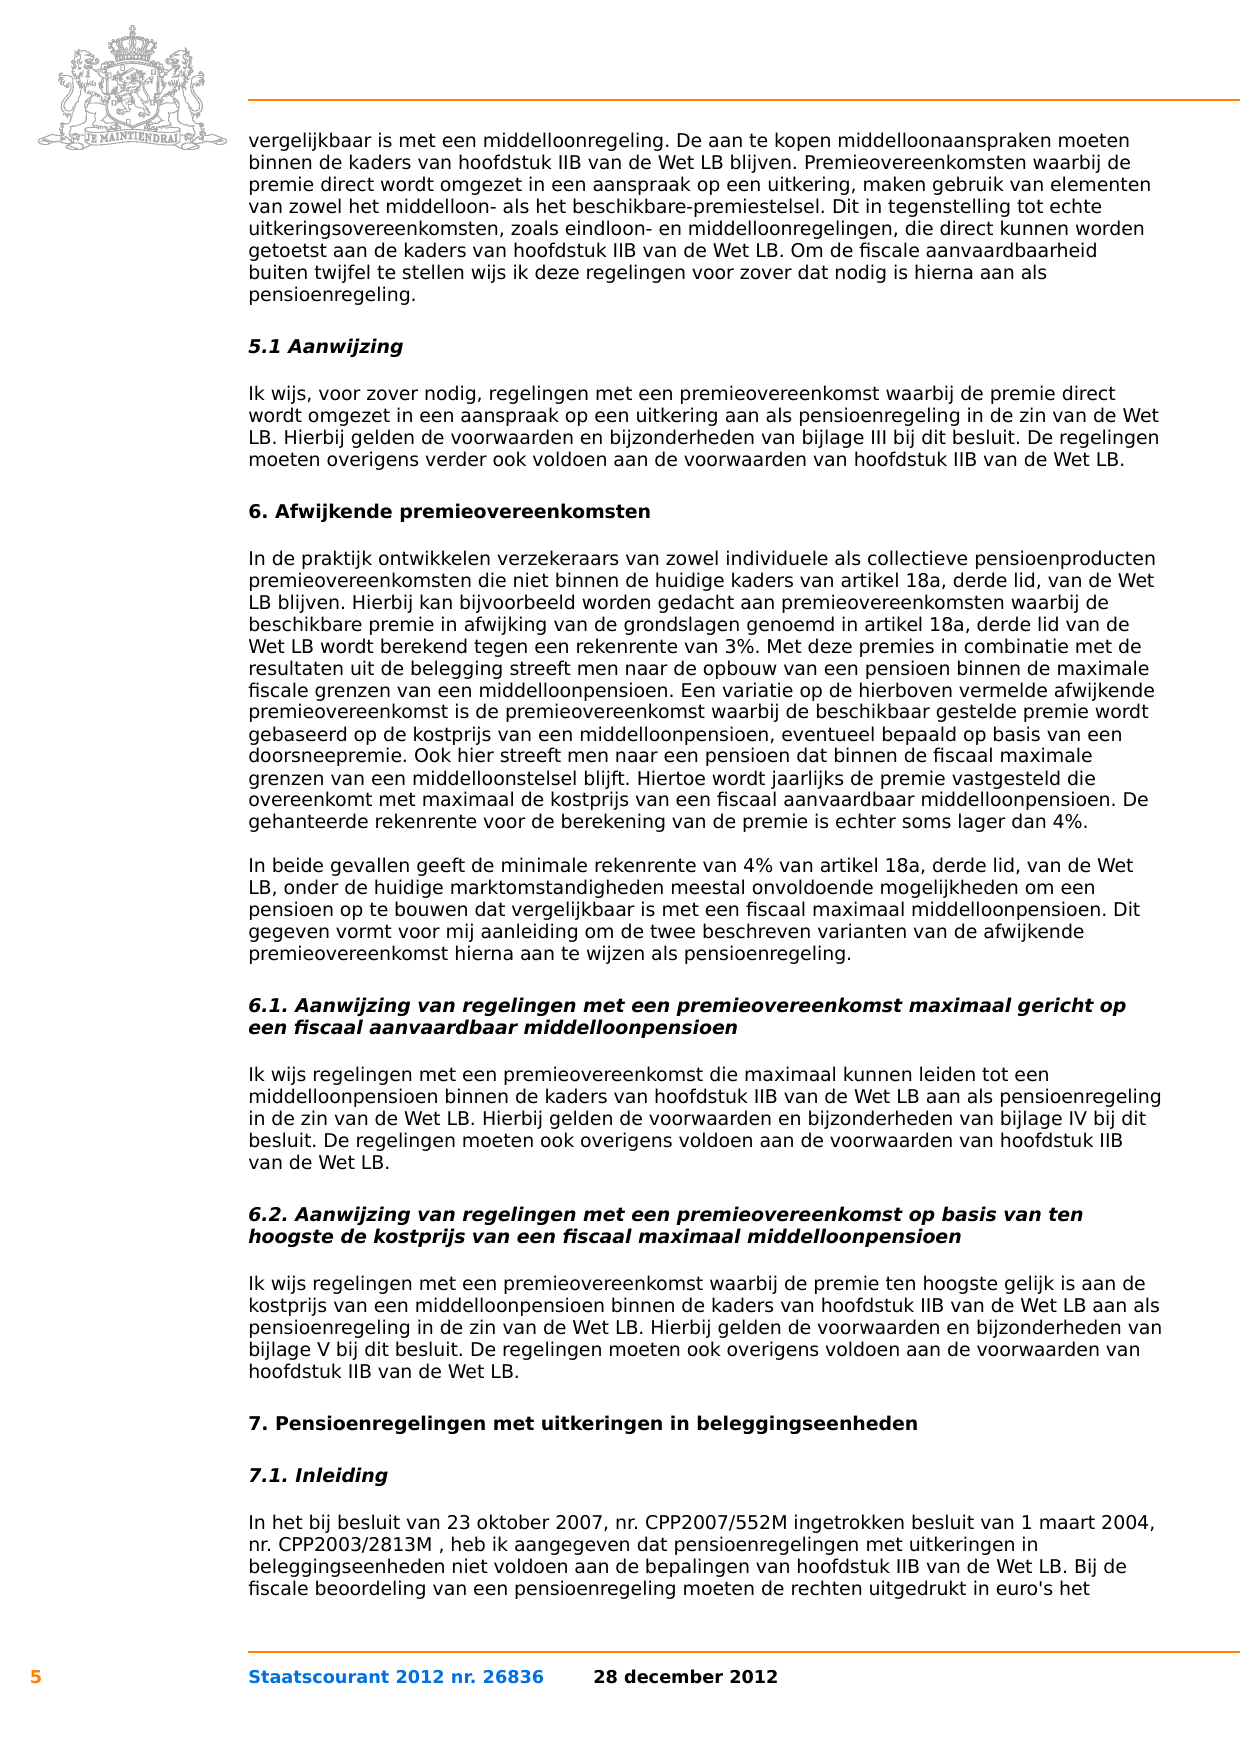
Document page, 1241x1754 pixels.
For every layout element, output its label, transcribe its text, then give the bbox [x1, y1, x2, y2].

subtitle 7.1. Inleiding [248, 1465, 1163, 1487]
text In beide gevallen geeft de minimale rekenrente van 4% van artikel 18a, derde lid, van de Wet LB, onder de huidige marktomstandigheden meestal onvoldoende mogelijkheden om een pensioen op te bouwen dat vergelijkbaar is met een fiscaal maximaal middelloonpensioen. Dit gegeven vormt voor mij aanleiding om de twee beschreven varianten van de afwijkende premieovereenkomst hierna aan te wijzen als pensioenregeling. [248, 855, 1163, 965]
subtitle 7. Pensioenregelingen met uitkeringen in beleggingseenheden [248, 1413, 1163, 1435]
text In de praktijk ontwikkelen verzekeraars van zowel individuele als collectieve pensioenproducten premieovereenkomsten die niet binnen de huidige kaders van artikel 18a, derde lid, van de Wet LB blijven. Hierbij kan bijvoorbeeld worden gedacht aan premieovereenkomsten waarbij de beschikbare premie in afwijking van de grondslagen genoemd in artikel 18a, derde lid van de Wet LB wordt berekend tegen een rekenrente van 3%. Met deze premies in combinatie met de resultaten uit de belegging streeft men naar de opbouw van een pensioen binnen de maximale fiscale grenzen van een middelloonpensioen. Een variatie op de hierboven vermelde afwijkende premieovereenkomst is de premieovereenkomst waarbij de beschikbaar gestelde premie wordt gebaseerd op de kostprijs van een middelloonpensioen, eventueel bepaald op basis van een doorsneepremie. Ook hier streeft men naar een pensioen dat binnen de fiscaal maximale grenzen van een middelloonstelsel blijft. Hiertoe wordt jaarlijks de premie vastgesteld die overeenkomt met maximaal de kostprijs van een fiscaal aanvaardbaar middelloonpensioen. De gehanteerde rekenrente voor de berekening van de premie is echter soms lager dan 4%. [248, 548, 1163, 833]
subtitle 6.1. Aanwijzing van regelingen met een premieovereenkomst maximaal gericht op een fiscaal aanvaardbaar middelloonpensioen [248, 995, 1163, 1039]
subtitle 6. Afwijkende premieovereenkomsten [248, 501, 1163, 523]
text vergelijkbaar is met een middelloonregeling. De aan te kopen middelloonaanspraken moeten binnen de kaders van hoofdstuk IIB van de Wet LB blijven. Premieovereenkomsten waarbij de premie direct wordt omgezet in een aanspraak op een uitkering, maken gebruik van elementen van zowel het middelloon- als het beschikbare-premiestelsel. Dit in tegenstelling tot echte uitkeringsovereenkomsten, zoals eindloon- en middelloonregelingen, die direct kunnen worden getoetst aan de kaders van hoofdstuk IIB van de Wet LB. Om de fiscale aanvaardbaarheid buiten twijfel te stellen wijs ik deze regelingen voor zover dat nodig is hierna aan als pensioenregeling. [248, 130, 1163, 306]
text Ik wijs regelingen met een premieovereenkomst waarbij de premie ten hoogste gelijk is aan de kostprijs van een middelloonpensioen binnen de kaders van hoofdstuk IIB van de Wet LB aan als pensioenregeling in de zin van de Wet LB. Hierbij gelden de voorwaarden en bijzonderheden van bijlage V bij dit besluit. De regelingen moeten ook overigens voldoen aan de voorwaarden van hoofdstuk IIB van de Wet LB. [248, 1273, 1163, 1383]
text Ik wijs, voor zover nodig, regelingen met een premieovereenkomst waarbij de premie direct wordt omgezet in een aanspraak op een uitkering aan als pensioenregeling in de zin van de Wet LB. Hierbij gelden de voorwaarden en bijzonderheden van bijlage III bij dit besluit. De regelingen moeten overigens verder ook voldoen aan de voorwaarden van hoofdstuk IIB van de Wet LB. [248, 383, 1163, 471]
subtitle 6.2. Aanwijzing van regelingen met een premieovereenkomst op basis van ten hoogste de kostprijs van een fiscaal maximaal middelloonpensioen [248, 1204, 1163, 1248]
text Ik wijs regelingen met een premieovereenkomst die maximaal kunnen leiden tot een middelloonpensioen binnen de kaders van hoofdstuk IIB van de Wet LB aan als pensioenregeling in de zin van de Wet LB. Hierbij gelden de voorwaarden en bijzonderheden van bijlage IV bij dit besluit. De regelingen moeten ook overigens voldoen aan de voorwaarden van hoofdstuk IIB van de Wet LB. [248, 1064, 1163, 1174]
text In het bij besluit van 23 oktober 2007, nr. CPP2007/552M ingetrokken besluit van 1 maart 2004, nr. CPP2003/2813M , heb ik aangegeven dat pensioenregelingen met uitkeringen in beleggingseenheden niet voldoen aan de bepalingen van hoofdstuk IIB van de Wet LB. Bij de fiscale beoordeling van een pensioenregeling moeten de rechten uitgedrukt in euro's het [248, 1512, 1163, 1600]
subtitle 5.1 Aanwijzing [248, 336, 1163, 358]
picture [38, 25, 227, 150]
